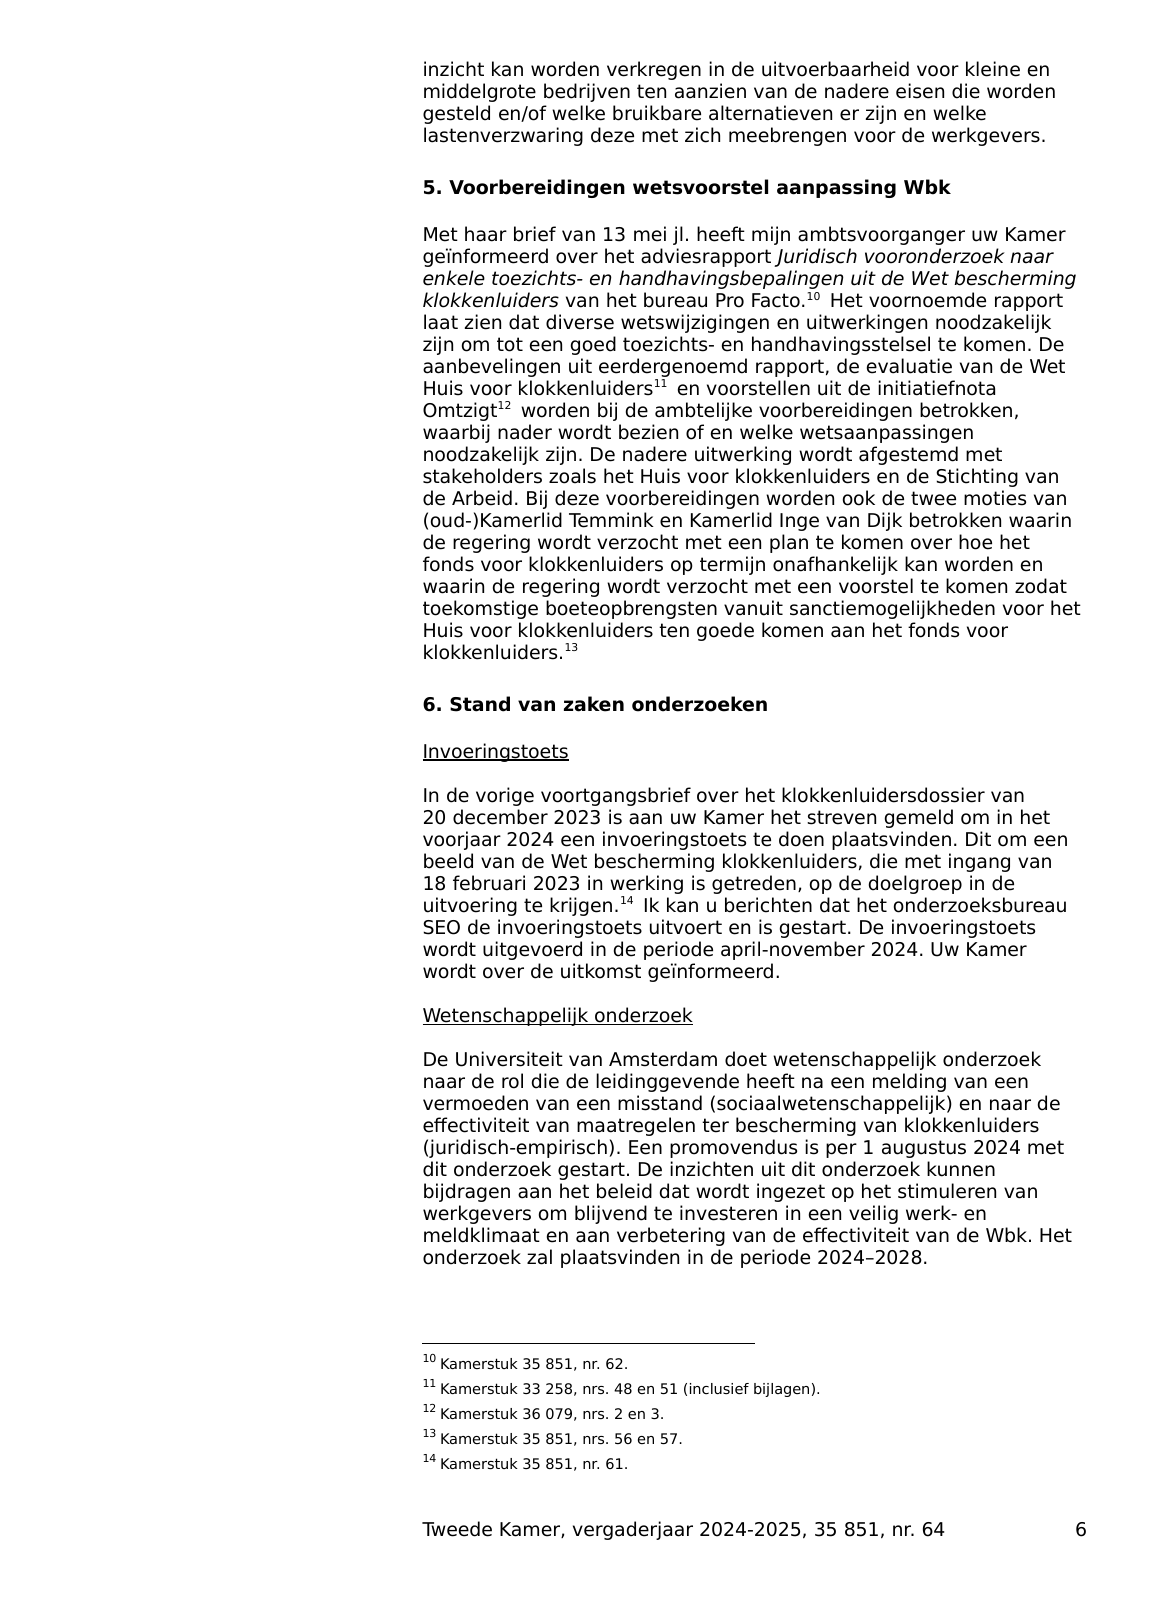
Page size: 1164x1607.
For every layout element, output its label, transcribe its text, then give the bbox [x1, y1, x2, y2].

text Kamerstuk 35 851, nrs. 56 en 57. [422, 1427, 1087, 1449]
text Kamerstuk 33 258, nrs. 48 en 51 (inclusief bijlagen). [422, 1377, 1087, 1399]
text De Universiteit van Amsterdam doet wetenschappelijk onderzoek naar de rol die de leidinggevende heeft na een melding van een vermoeden van een misstand (sociaalwetenschappelijk) en naar de effectiviteit van maatregelen ter bescherming van klokkenluiders (juridisch-empirisch). Een promovendus is per 1 augustus 2024 met dit onderzoek gestart. De inzichten uit dit onderzoek kunnen bijdragen aan het beleid dat wordt ingezet op het stimuleren van werkgevers om blijvend te investeren in een veilig werk- en meldklimaat en aan verbetering van de effectiviteit van de Wbk. Het onderzoek zal plaatsvinden in de periode 2024–2028. [422, 1049, 1087, 1269]
subtitle 6. Stand van zaken onderzoeken [422, 693, 1087, 716]
text Kamerstuk 35 851, nr. 62. [422, 1352, 1087, 1374]
text Met haar brief van 13 mei jl. heeft mijn ambtsvoorganger uw Kamer geïnformeerd over het adviesrapport Juridisch vooronderzoek naar enkele toezichts- en handhavingsbepalingen uit de Wet bescherming klokkenluiders van het bureau Pro Facto. Het voornoemde rapport laat zien dat diverse wetswijzigingen en uitwerkingen noodzakelijk zijn om tot een goed toezichts- en handhavingsstelsel te komen. De aanbevelingen uit eerdergenoemd rapport, de evaluatie van de Wet Huis voor klokkenluiders en voorstellen uit de initiatiefnota Omtzigt worden bij de ambtelijke voorbereidingen betrokken, waarbij nader wordt bezien of en welke wetsaanpassingen noodzakelijk zijn. De nadere uitwerking wordt afgestemd met stakeholders zoals het Huis voor klokkenluiders en de Stichting van de Arbeid. Bij deze voorbereidingen worden ook de twee moties van (oud-)Kamerlid Temmink en Kamerlid Inge van Dijk betrokken waarin de regering wordt verzocht met een plan te komen over hoe het fonds voor klokkenluiders op termijn onafhankelijk kan worden en waarin de regering wordt verzocht met een voorstel te komen zodat toekomstige boeteopbrengsten vanuit sanctiemogelijkheden voor het Huis voor klokkenluiders ten goede komen aan het fonds voor klokkenluiders. [422, 224, 1087, 663]
subtitle Wetenschappelijk onderzoek [422, 1005, 1087, 1027]
text inzicht kan worden verkregen in de uitvoerbaarheid voor kleine en middelgrote bedrijven ten aanzien van de nadere eisen die worden gesteld en/of welke bruikbare alternatieven er zijn en welke lastenverzwaring deze met zich meebrengen voor de werkgevers. [422, 59, 1087, 147]
text Kamerstuk 36 079, nrs. 2 en 3. [422, 1402, 1087, 1424]
text In de vorige voortgangsbrief over het klokkenluidersdossier van 20 december 2023 is aan uw Kamer het streven gemeld om in het voorjaar 2024 een invoeringstoets te doen plaatsvinden. Dit om een beeld van de Wet bescherming klokkenluiders, die met ingang van 18 februari 2023 in werking is getreden, op de doelgroep in de uitvoering te krijgen. Ik kan u berichten dat het onderzoeksbureau SEO de invoeringstoets uitvoert en is gestart. De invoeringstoets wordt uitgevoerd in de periode april-november 2024. Uw Kamer wordt over de uitkomst geïnformeerd. [422, 785, 1087, 982]
subtitle 5. Voorbereidingen wetsvoorstel aanpassing Wbk [422, 177, 1087, 199]
text Kamerstuk 35 851, nr. 61. [422, 1452, 1087, 1474]
subtitle Invoeringstoets [422, 741, 1087, 762]
